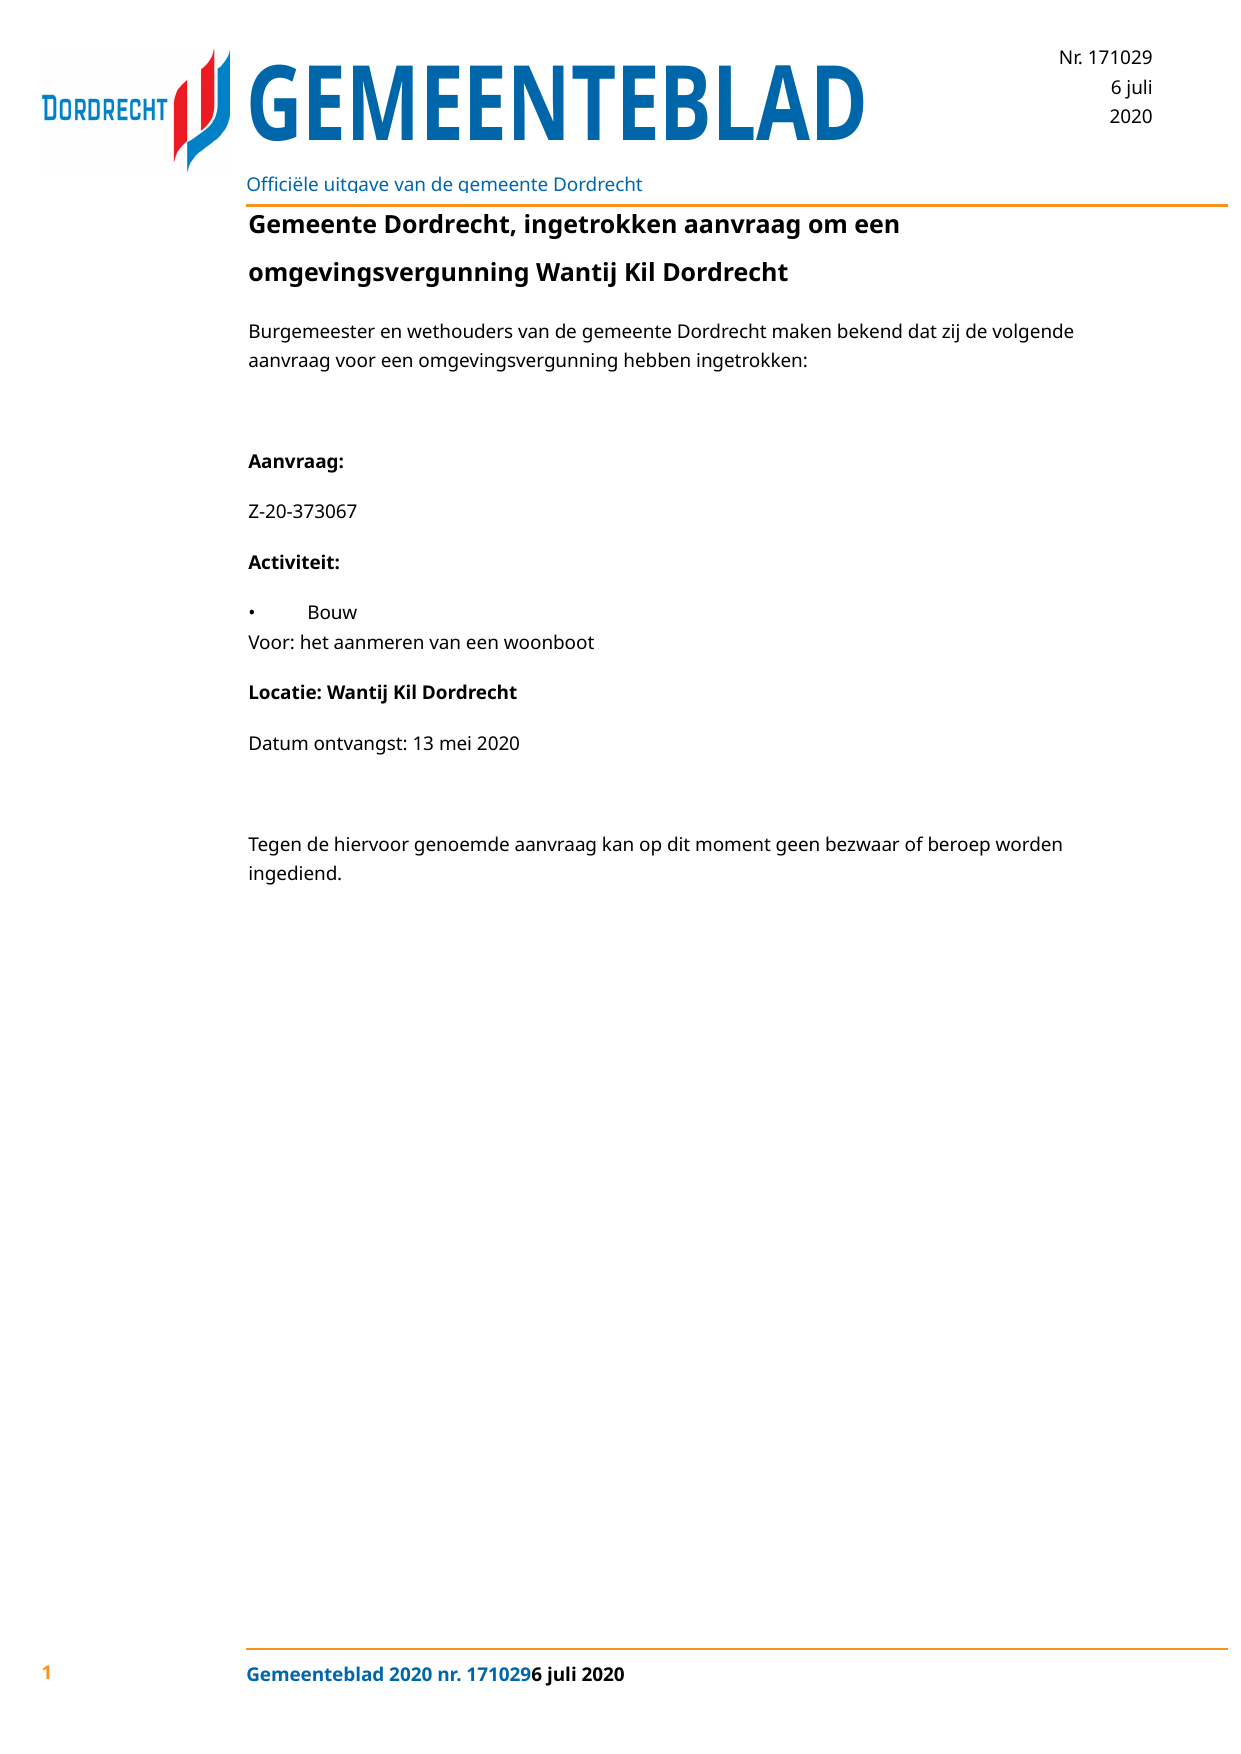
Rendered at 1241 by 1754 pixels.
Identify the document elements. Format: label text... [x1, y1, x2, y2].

text Locatie: Wantij Kil Dordrecht [248, 679, 1152, 705]
text Aanvraag: [248, 448, 1152, 474]
text Voor: het aanmeren van een woonboot [248, 629, 1152, 655]
text Datum ontvangst: 13 mei 2020 [248, 730, 1152, 756]
text Z-20-373067 [248, 499, 1152, 524]
picture [41, 47, 231, 172]
list Bouw [248, 599, 1152, 625]
text Gemeente Dordrecht, ingetrokken aanvraag om een omgevingsvergunning Wantij Kil Dordrecht [248, 207, 1152, 288]
text Burgemeester en wethouders van de gemeente Dordrecht maken bekend dat zij de volgende aanvraag voor een omgevingsvergunning hebben ingetrokken: [248, 318, 1152, 373]
text Tegen de hiervoor genoemde aanvraag kan op dit moment geen bezwaar of beroep worden ingediend. [248, 831, 1152, 886]
text Activiteit: [248, 549, 1152, 575]
